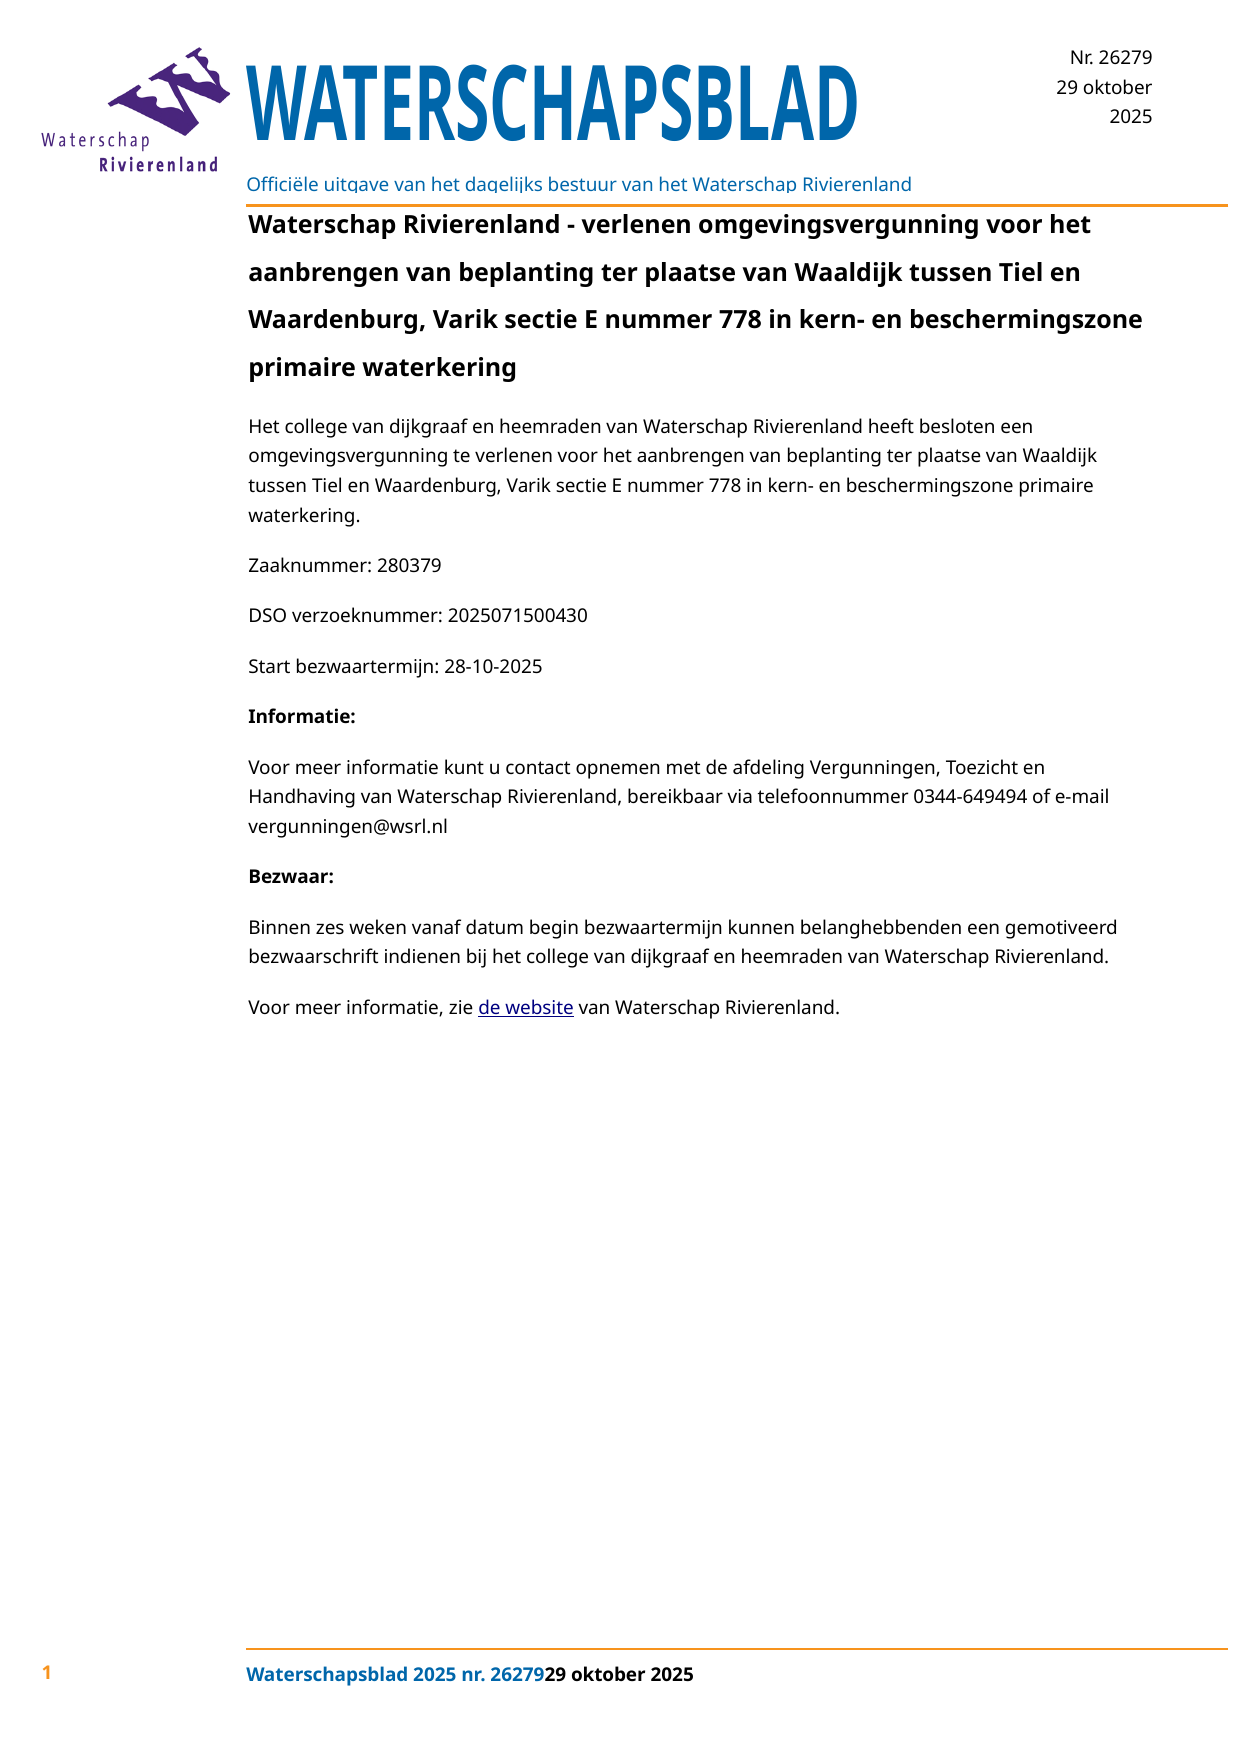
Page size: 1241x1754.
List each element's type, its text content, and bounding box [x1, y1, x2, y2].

text Voor meer informatie kunt u contact opnemen met de afdeling Vergunningen, Toezicht en Handhaving van Waterschap Rivierenland, bereikbaar via telefoonnummer 0344-649494 of e-mail vergunningen@wsrl.nl [248, 754, 1152, 839]
text Het college van dijkgraaf en heemraden van Waterschap Rivierenland heeft besloten een omgevingsvergunning te verlenen voor het aanbrengen van beplanting ter plaatse van Waaldijk tussen Tiel en Waardenburg, Varik sectie E nummer 778 in kern- en beschermingszone primaire waterkering. [248, 413, 1152, 528]
text Zaaknummer: 280379 [248, 552, 1152, 578]
text Binnen zes weken vanaf datum begin bezwaartermijn kunnen belanghebbenden een gemotiveerd bezwaarschrift indienen bij het college van dijkgraaf en heemraden van Waterschap Rivierenland. [248, 914, 1152, 969]
text DSO verzoeknummer: 2025071500430 [248, 603, 1152, 628]
text Voor meer informatie, zie de website van Waterschap Rivierenland. [248, 994, 1152, 1020]
text Informatie: [248, 703, 1152, 729]
text Start bezwaartermijn: 28-10-2025 [248, 653, 1152, 679]
picture [41, 47, 231, 172]
text Waterschap Rivierenland - verlenen omgevingsvergunning voor het aanbrengen van beplanting ter plaatse van Waaldijk tussen Tiel en Waardenburg, Varik sectie E nummer 778 in kern- en beschermingszone primaire waterkering [248, 207, 1152, 384]
text Bezwaar: [248, 863, 1152, 889]
